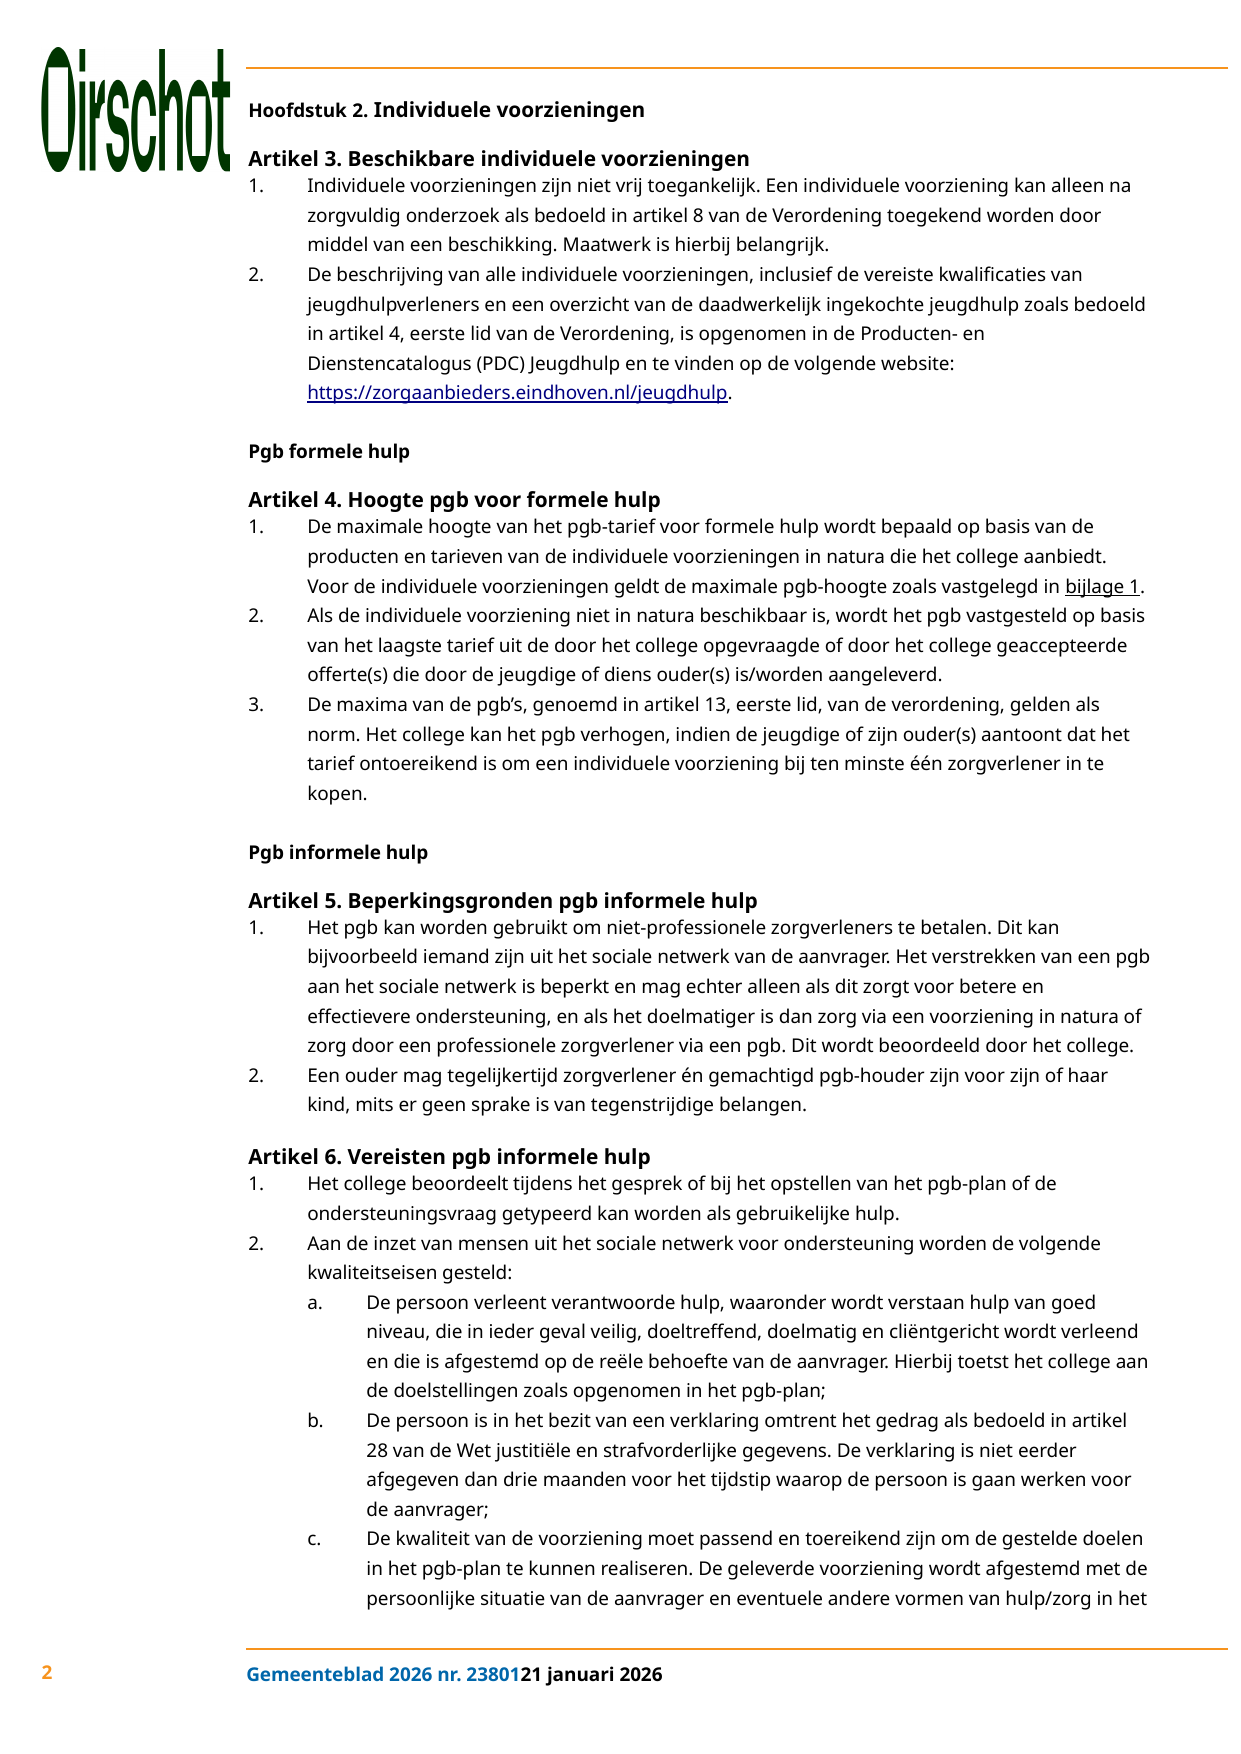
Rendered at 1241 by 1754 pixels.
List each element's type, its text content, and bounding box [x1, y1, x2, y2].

list De beschrijving van alle individuele voorzieningen, inclusief de vereiste kwalificaties van jeugdhulpverleners en een overzicht van de daadwerkelijk ingekochte jeugdhulp zoals bedoeld in artikel 4, eerste lid van de Verordening, is opgenomen in de Producten- en Dienstencatalogus (PDC) Jeugdhulp en te vinden op de volgende website: https://zorgaanbieders.eindhoven.nl/jeugdhulp. [248, 261, 1152, 405]
list De persoon verleent verantwoorde hulp, waaronder wordt verstaan hulp van goed niveau, die in ieder geval veilig, doeltreffend, doelmatig en cliëntgericht wordt verleend en die is afgestemd op de reële behoefte van de aanvrager. Hierbij toetst het college aan de doelstellingen zoals opgenomen in het pgb-plan; [307, 1289, 1152, 1403]
list De maxima van de pgb’s, genoemd in artikel 13, eerste lid, van de verordening, gelden als norm. Het college kan het pgb verhogen, indien de jeugdige of zijn ouder(s) aantoont dat het tarief ontoereikend is om een individuele voorziening bij ten minste één zorgverlener in te kopen. [248, 691, 1152, 806]
text Hoofdstuk 2. Individuele voorzieningen [248, 95, 1152, 123]
text Artikel 6. Vereisten pgb informele hulp [248, 1142, 1152, 1171]
list Als de individuele voorziening niet in natura beschikbaar is, wordt het pgb vastgesteld op basis van het laagste tarief uit de door het college opgevraagde of door het college geaccepteerde offerte(s) die door de jeugdige of diens ouder(s) is/worden aangeleverd. [248, 602, 1152, 687]
text Artikel 5. Beperkingsgronden pgb informele hulp [248, 886, 1152, 914]
text Pgb formele hulp [248, 439, 1152, 464]
text Artikel 3. Beschikbare individuele voorzieningen [248, 144, 1152, 172]
list Het pgb kan worden gebruikt om niet-professionele zorgverleners te betalen. Dit kan bijvoorbeeld iemand zijn uit het sociale netwerk van de aanvrager. Het verstrekken van een pgb aan het sociale netwerk is beperkt en mag echter alleen als dit zorgt voor betere en effectievere ondersteuning, en als het doelmatiger is dan zorg via een voorziening in natura of zorg door een professionele zorgverlener via een pgb. Dit wordt beoordeeld door het college. [248, 914, 1152, 1058]
list De kwaliteit van de voorziening moet passend en toereikend zijn om de gestelde doelen in het pgb-plan te kunnen realiseren. De geleverde voorziening wordt afgestemd met de persoonlijke situatie van de aanvrager en eventuele andere vormen van hulp/zorg in het [307, 1526, 1152, 1610]
text Artikel 4. Hoogte pgb voor formele hulp [248, 485, 1152, 514]
text Pgb informele hulp [248, 839, 1152, 865]
list Individuele voorzieningen zijn niet vrij toegankelijk. Een individuele voorziening kan alleen na zorgvuldig onderzoek als bedoeld in artikel 8 van de Verordening toegekend worden door middel van een beschikking. Maatwerk is hierbij belangrijk. [248, 172, 1152, 257]
list De maximale hoogte van het pgb-tarief voor formele hulp wordt bepaald op basis van de producten en tarieven van de individuele voorzieningen in natura die het college aanbiedt. Voor de individuele voorzieningen geldt de maximale pgb-hoogte zoals vastgelegd in bijlage 1. [248, 514, 1152, 599]
picture [41, 47, 231, 172]
list De persoon is in het bezit van een verklaring omtrent het gedrag als bedoeld in artikel 28 van de Wet justitiële en strafvorderlijke gegevens. De verklaring is niet eerder afgegeven dan drie maanden voor het tijdstip waarop de persoon is gaan werken voor de aanvrager; [307, 1407, 1152, 1522]
list Het college beoordeelt tijdens het gesprek of bij het opstellen van het pgb-plan of de ondersteuningsvraag getypeerd kan worden als gebruikelijke hulp. [248, 1171, 1152, 1226]
list Een ouder mag tegelijkertijd zorgverlener én gemachtigd pgb-houder zijn voor zijn of haar kind, mits er geen sprake is van tegenstrijdige belangen. [248, 1062, 1152, 1117]
list Aan de inzet van mensen uit het sociale netwerk voor ondersteuning worden de volgende kwaliteitseisen gesteld: [248, 1230, 1152, 1285]
